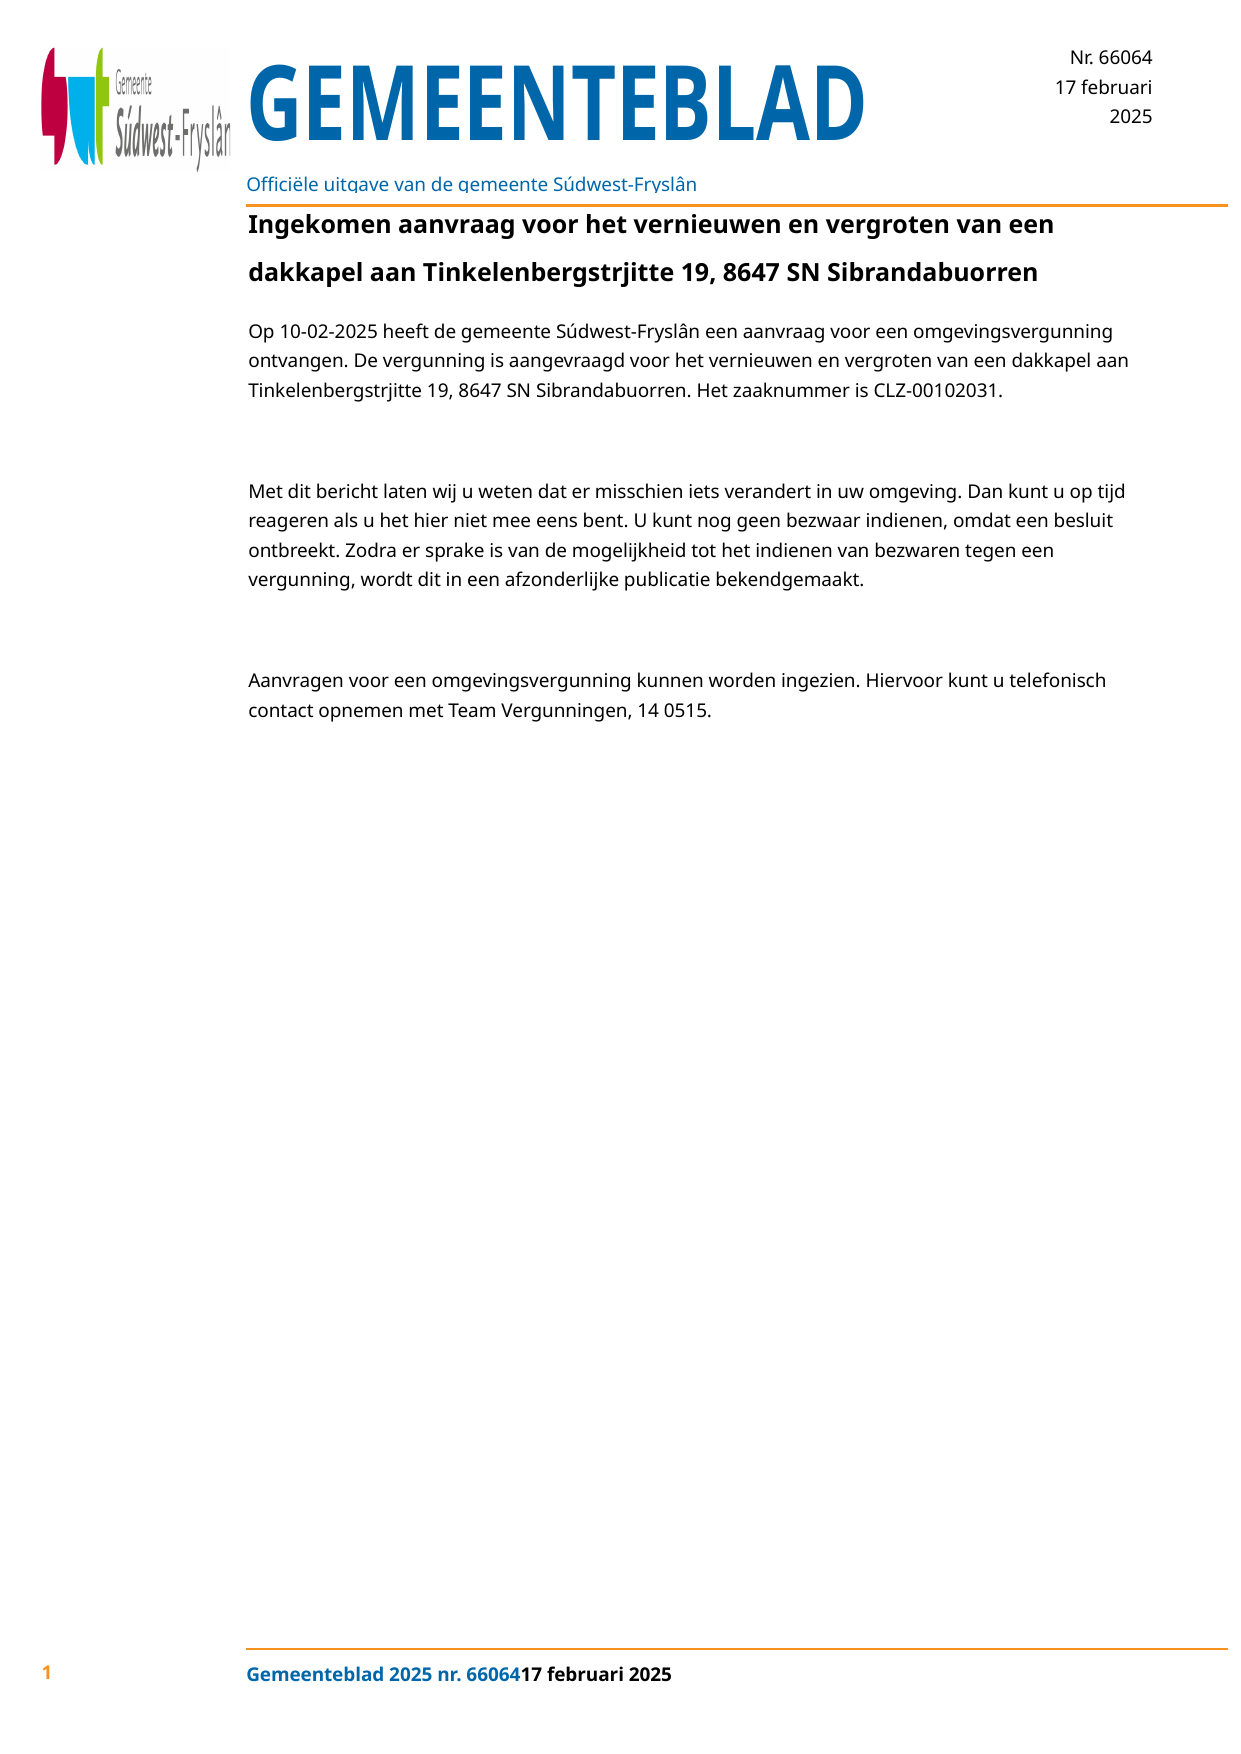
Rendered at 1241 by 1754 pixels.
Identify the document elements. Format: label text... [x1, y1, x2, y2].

picture [41, 47, 231, 172]
text Aanvragen voor een omgevingsvergunning kunnen worden ingezien. Hiervoor kunt u telefonisch contact opnemen met Team Vergunningen, 14 0515. [248, 667, 1152, 723]
text Met dit bericht laten wij u weten dat er misschien iets verandert in uw omgeving. Dan kunt u op tijd reageren als u het hier niet mee eens bent. U kunt nog geen bezwaar indienen, omdat een besluit ontbreekt. Zodra er sprake is van de mogelijkheid tot het indienen van bezwaren tegen een vergunning, wordt dit in een afzonderlijke publicatie bekendgemaakt. [248, 478, 1152, 592]
text Op 10-02-2025 heeft de gemeente Súdwest-Fryslân een aanvraag voor een omgevingsvergunning ontvangen. De vergunning is aangevraagd voor het vernieuwen en vergroten van een dakkapel aan Tinkelenbergstrjitte 19, 8647 SN Sibrandabuorren. Het zaaknummer is CLZ-00102031. [248, 318, 1152, 403]
text Ingekomen aanvraag voor het vernieuwen en vergroten van een dakkapel aan Tinkelenbergstrjitte 19, 8647 SN Sibrandabuorren [248, 207, 1152, 288]
